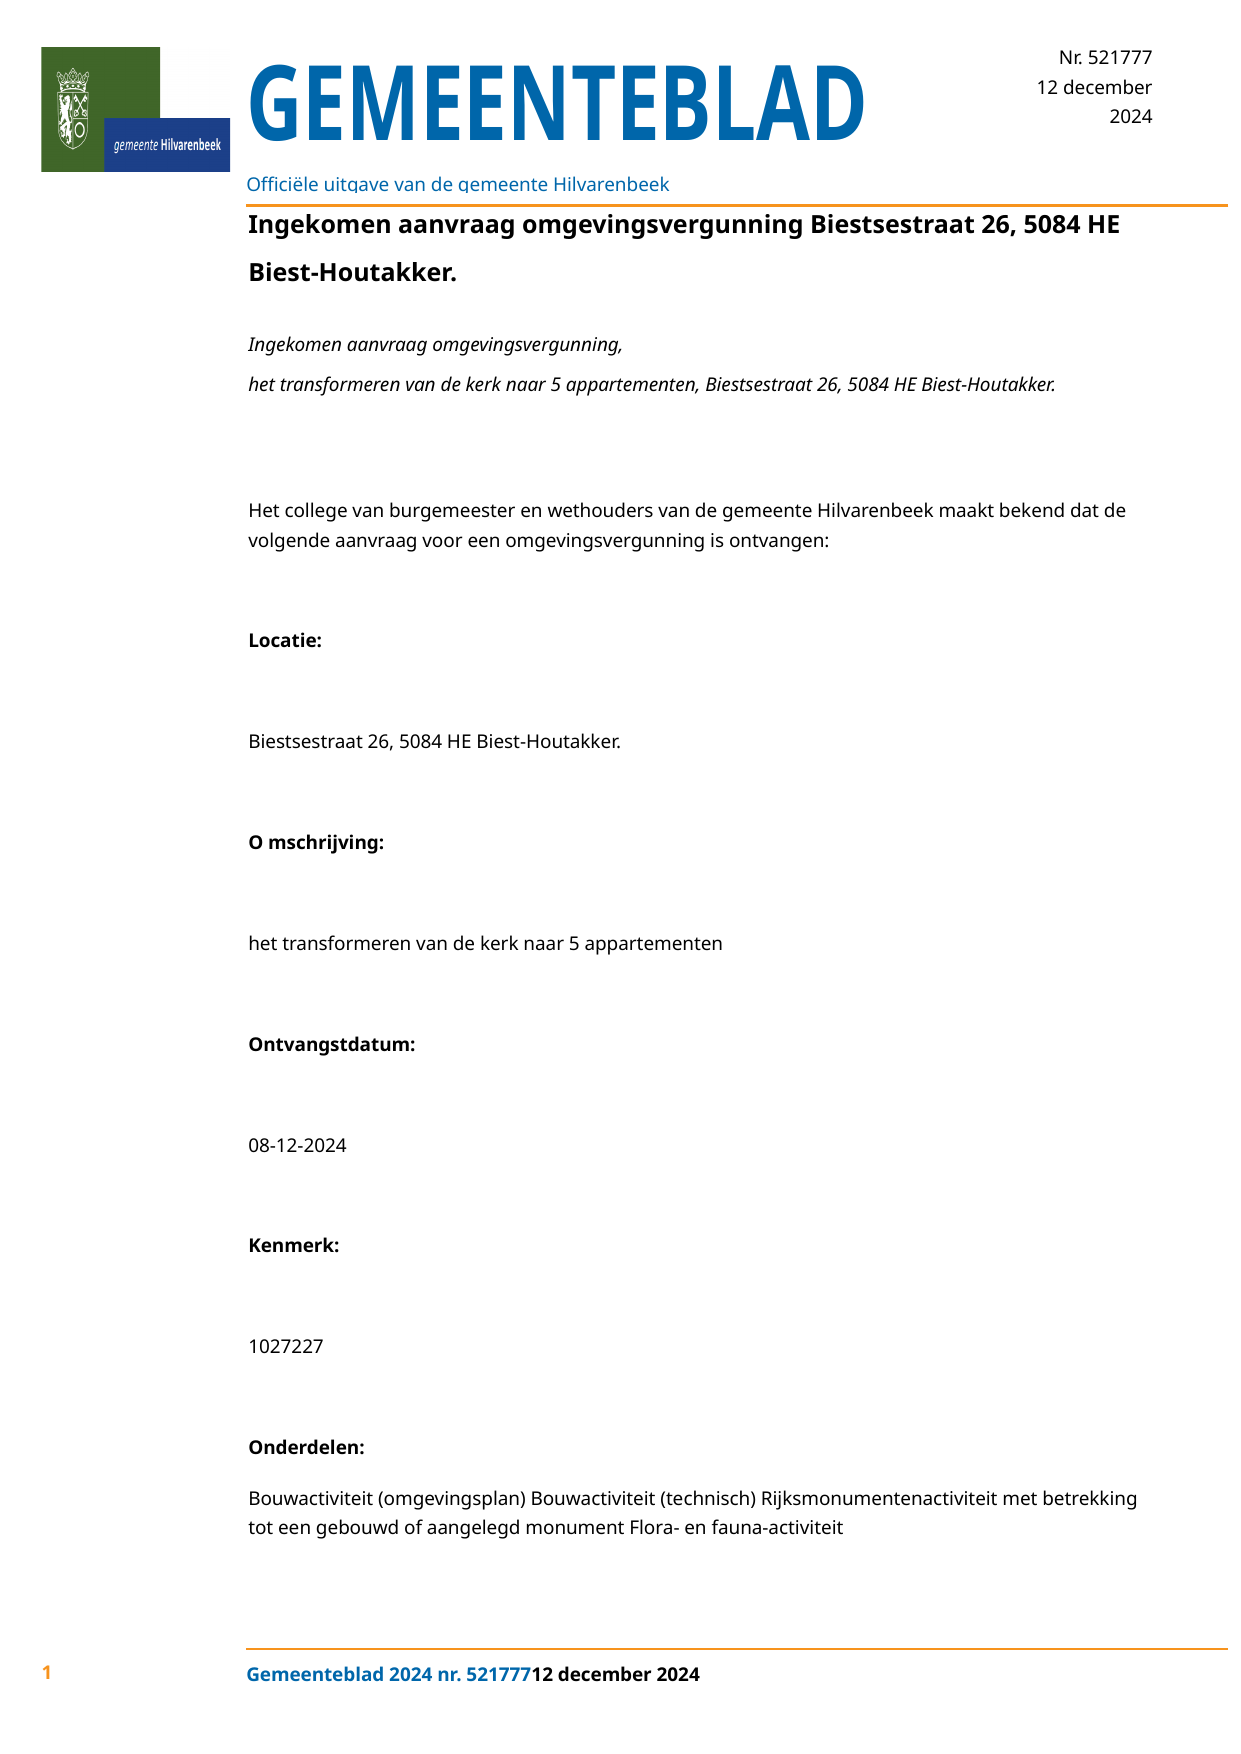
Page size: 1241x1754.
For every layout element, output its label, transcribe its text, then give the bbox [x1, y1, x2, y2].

text Kenmerk: [248, 1233, 1152, 1258]
text Ontvangstdatum: [248, 1031, 1152, 1057]
text het transformeren van de kerk naar 5 appartementen [248, 930, 1152, 956]
text Ingekomen aanvraag omgevingsvergunning Biestsestraat 26, 5084 HE Biest-Houtakker. [248, 207, 1152, 288]
text O mschrijving: [248, 829, 1152, 855]
text Het college van burgemeester en wethouders van de gemeente Hilvarenbeek maakt bekend dat de volgende aanvraag voor een omgevingsvergunning is ontvangen: [248, 497, 1152, 553]
text Onderdelen: [248, 1434, 1152, 1460]
text 08-12-2024 [248, 1132, 1152, 1158]
text Locatie: [248, 628, 1152, 653]
text 1027227 [248, 1333, 1152, 1359]
text Bouwactiviteit (omgevingsplan) Bouwactiviteit (technisch) Rijksmonumentenactiviteit met betrekking tot een gebouwd of aangelegd monument Flora- en fauna-activiteit [248, 1485, 1152, 1540]
text Biestsestraat 26, 5084 HE Biest-Houtakker. [248, 728, 1152, 754]
picture [41, 47, 231, 172]
text het transformeren van de kerk naar 5 appartementen, Biestsestraat 26, 5084 HE Biest-Houtakker. [248, 371, 1152, 396]
text Ingekomen aanvraag omgevingsvergunning, [248, 331, 1152, 357]
